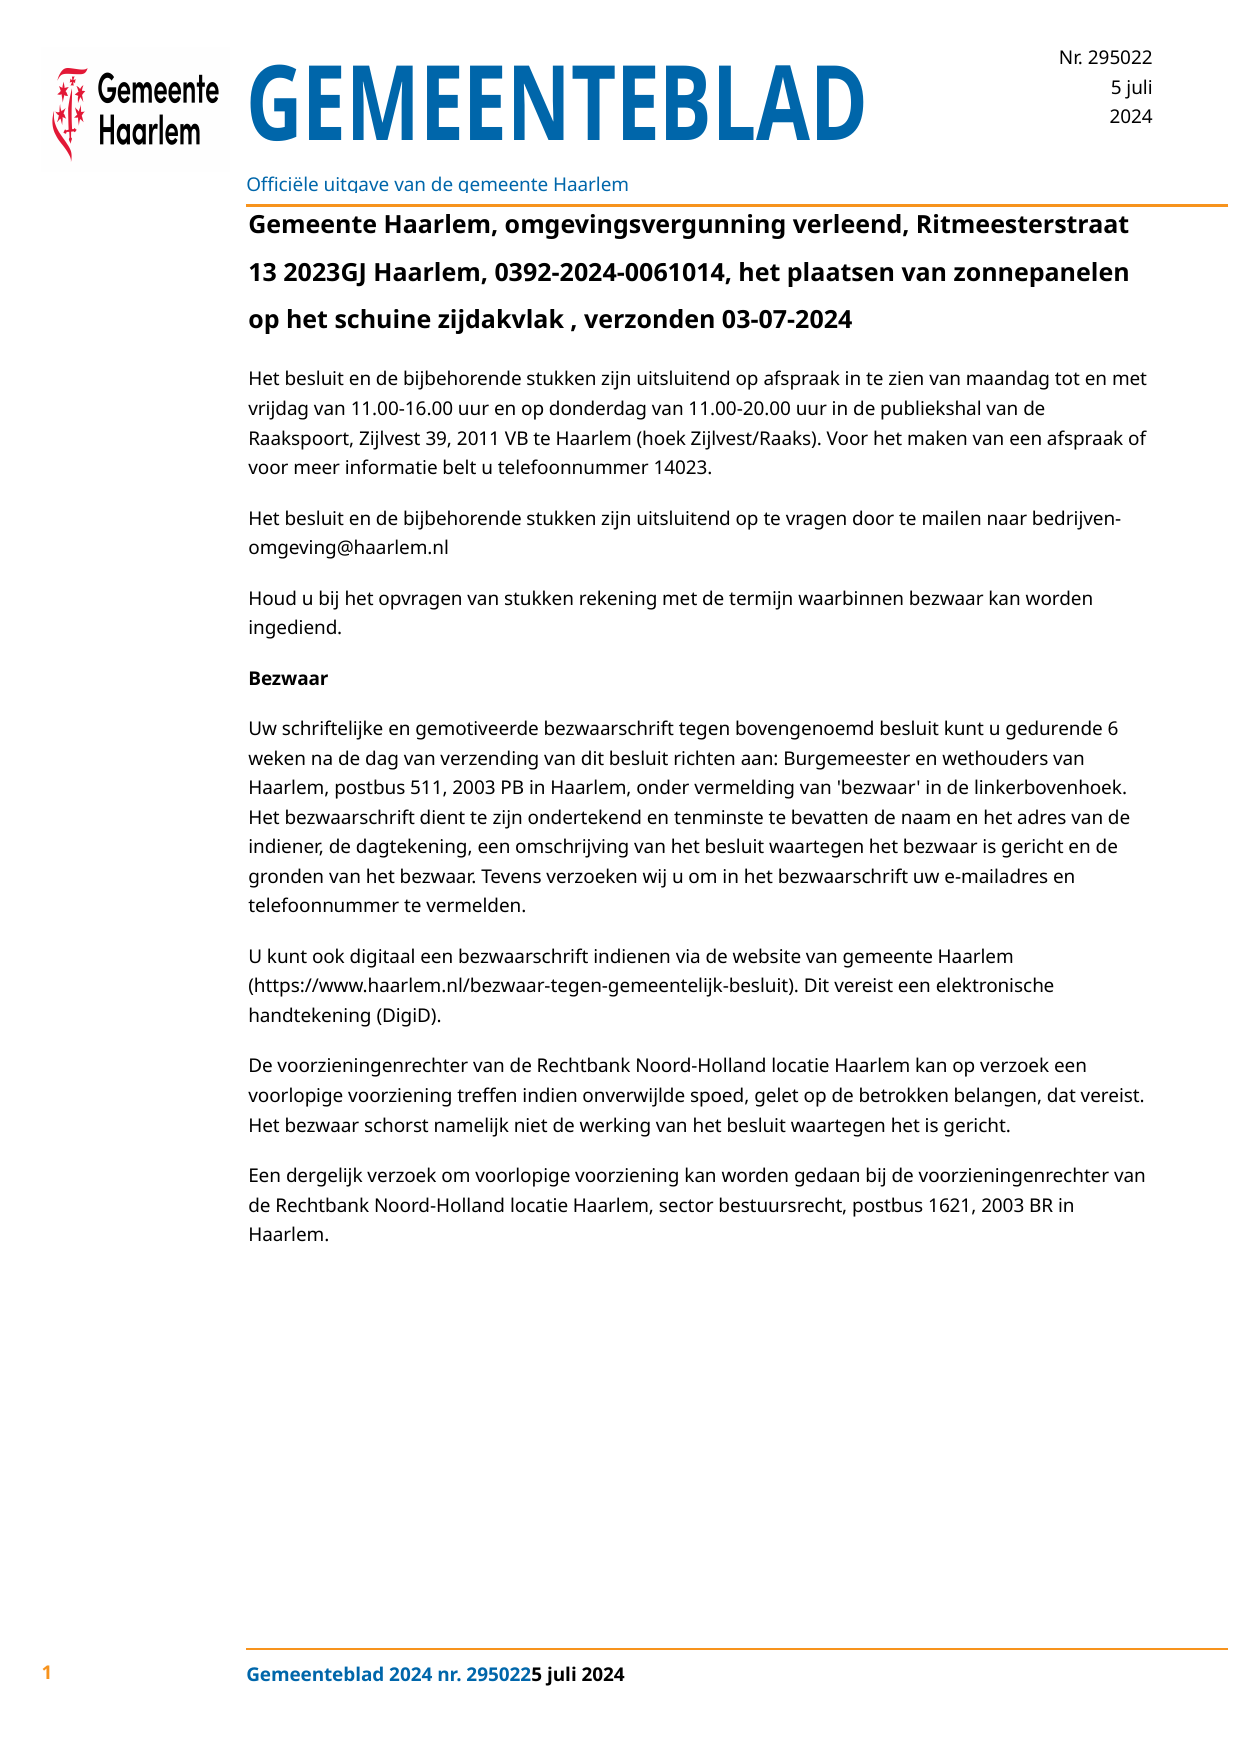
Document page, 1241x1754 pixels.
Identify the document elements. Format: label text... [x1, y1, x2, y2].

text Bezwaar [248, 665, 1152, 690]
text U kunt ook digitaal een bezwaarschrift indienen via de website van gemeente Haarlem (https://www.haarlem.nl/bezwaar-tegen-gemeentelijk-besluit). Dit vereist een elektronische handtekening (DigiD). [248, 943, 1152, 1028]
text Houd u bij het opvragen van stukken rekening met de termijn waarbinnen bezwaar kan worden ingediend. [248, 585, 1152, 640]
text Uw schriftelijke en gemotiveerde bezwaarschrift tegen bovengenoemd besluit kunt u gedurende 6 weken na de dag van verzending van dit besluit richten aan: Burgemeester en wethouders van Haarlem, postbus 511, 2003 PB in Haarlem, onder vermelding van 'bezwaar' in de linkerbovenhoek. Het bezwaarschrift dient te zijn ondertekend en tenminste te bevatten de naam en het adres van de indiener, de dagtekening, een omschrijving van het besluit waartegen het bezwaar is gericht en de gronden van het bezwaar. Tevens verzoeken wij u om in het bezwaarschrift uw e-mailadres en telefoonnummer te vermelden. [248, 715, 1152, 918]
text Het besluit en de bijbehorende stukken zijn uitsluitend op te vragen door te mailen naar bedrijven-omgeving@haarlem.nl [248, 505, 1152, 560]
text Gemeente Haarlem, omgevingsvergunning verleend, Ritmeesterstraat 13 2023GJ Haarlem, 0392-2024-0061014, het plaatsen van zonnepanelen op het schuine zijdakvlak , verzonden 03-07-2024 [248, 207, 1152, 336]
text Een dergelijk verzoek om voorlopige voorziening kan worden gedaan bij de voorzieningenrechter van de Rechtbank Noord-Holland locatie Haarlem, sector bestuursrecht, postbus 1621, 2003 BR in Haarlem. [248, 1162, 1152, 1247]
picture [41, 47, 231, 172]
text De voorzieningenrechter van de Rechtbank Noord-Holland locatie Haarlem kan op verzoek een voorlopige voorziening treffen indien onverwijlde spoed, gelet op de betrokken belangen, dat vereist. Het bezwaar schorst namelijk niet de werking van het besluit waartegen het is gericht. [248, 1053, 1152, 1137]
text Het besluit en de bijbehorende stukken zijn uitsluitend op afspraak in te zien van maandag tot en met vrijdag van 11.00-16.00 uur en op donderdag van 11.00-20.00 uur in de publiekshal van de Raakspoort, Zijlvest 39, 2011 VB te Haarlem (hoek Zijlvest/Raaks). Voor het maken van een afspraak of voor meer informatie belt u telefoonnummer 14023. [248, 366, 1152, 480]
